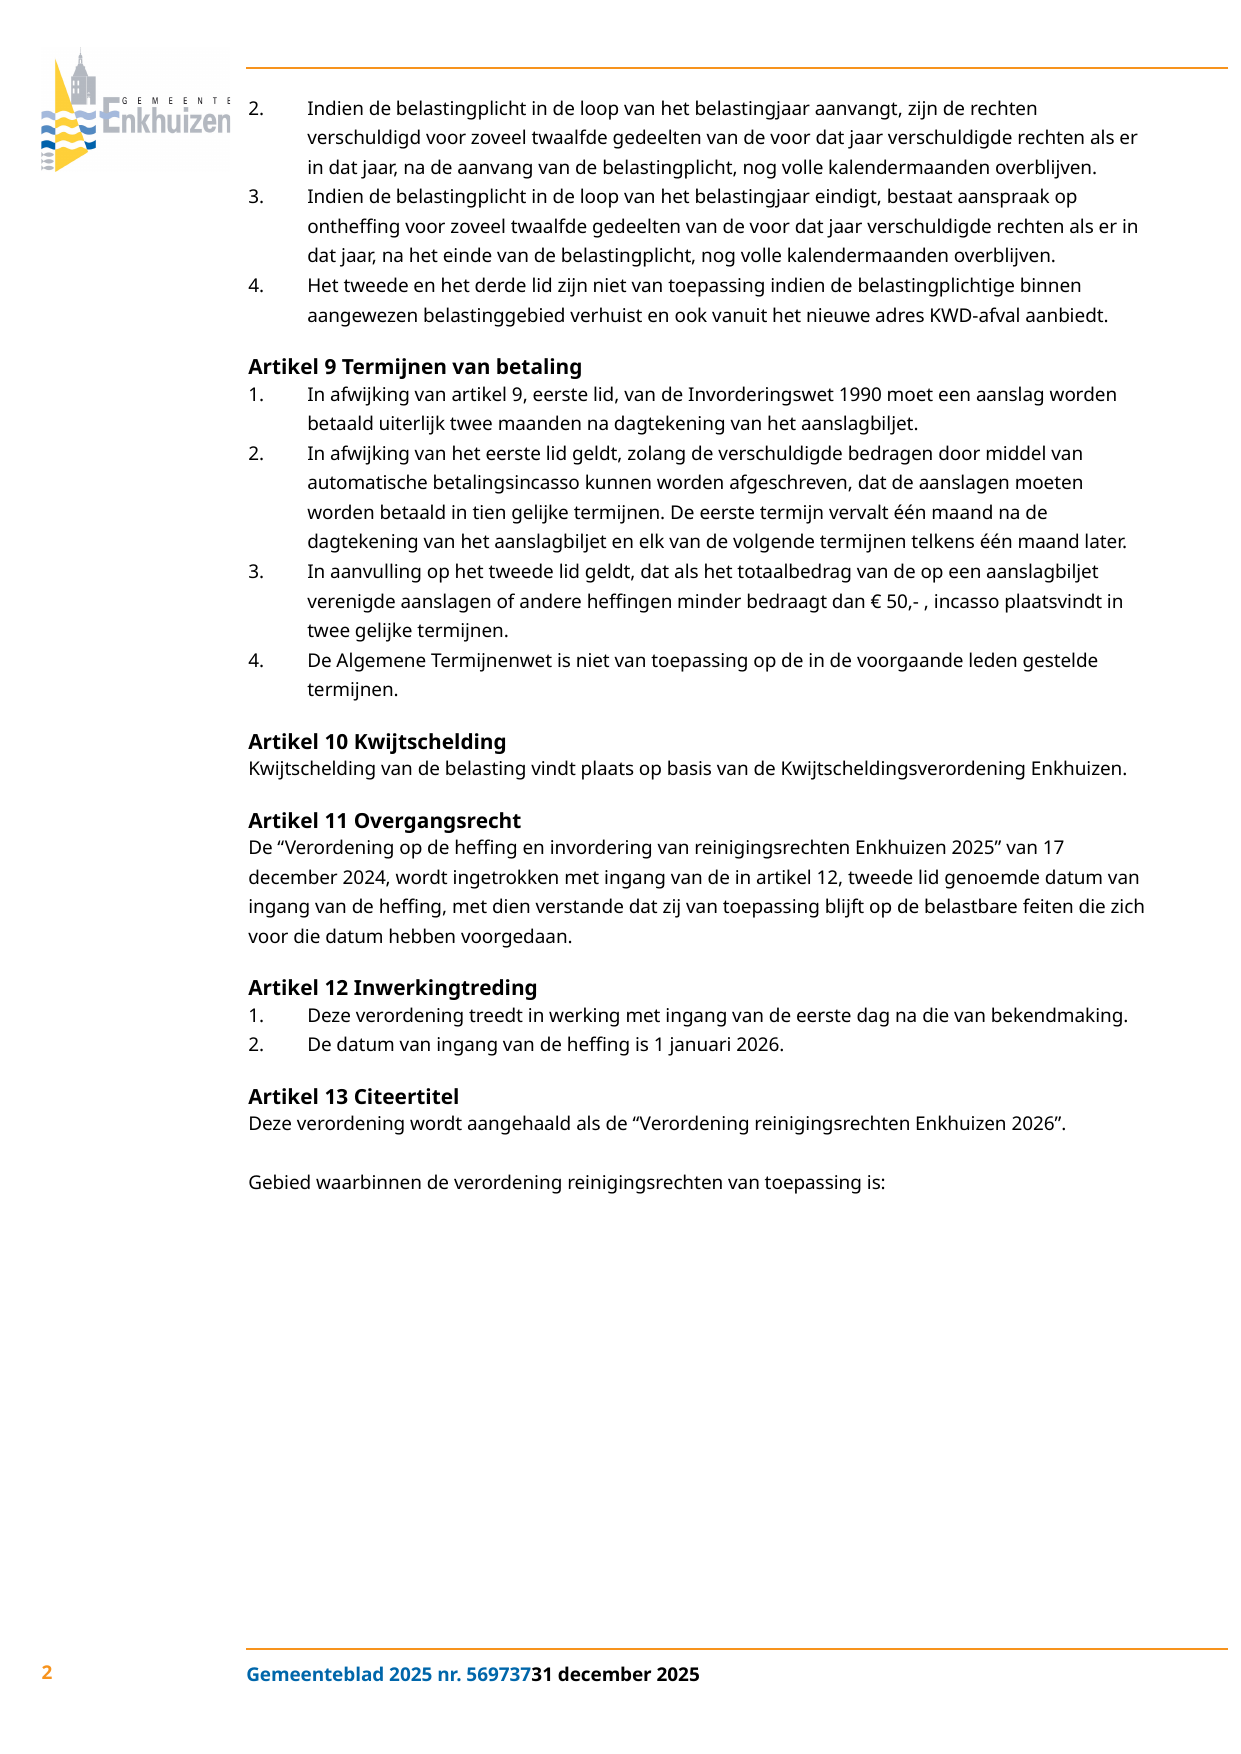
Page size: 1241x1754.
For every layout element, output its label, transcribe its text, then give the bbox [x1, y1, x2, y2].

text Kwijtschelding van de belasting vindt plaats op basis van de Kwijtscheldingsverordening Enkhuizen. [248, 755, 1152, 781]
list Indien de belastingplicht in de loop van het belastingjaar aanvangt, zijn de rechten verschuldigd voor zoveel twaalfde gedeelten van de voor dat jaar verschuldigde rechten als er in dat jaar, na de aanvang van de belastingplicht, nog volle kalendermaanden overblijven. [248, 95, 1152, 180]
text Artikel 12 Inwerkingtreding [248, 973, 1152, 1002]
list In afwijking van het eerste lid geldt, zolang de verschuldigde bedragen door middel van automatische betalingsincasso kunnen worden afgeschreven, dat de aanslagen moeten worden betaald in tien gelijke termijnen. De eerste termijn vervalt één maand na de dagtekening van het aanslagbiljet en elk van de volgende termijnen telkens één maand later. [248, 440, 1152, 554]
text Gebied waarbinnen de verordening reinigingsrechten van toepassing is: [248, 1169, 1152, 1195]
text Artikel 10 Kwijtschelding [248, 727, 1152, 755]
list Het tweede en het derde lid zijn niet van toepassing indien de belastingplichtige binnen aangewezen belastinggebied verhuist en ook vanuit het nieuwe adres KWD-afval aanbiedt. [248, 272, 1152, 328]
text Artikel 11 Overgangsrecht [248, 806, 1152, 834]
picture [41, 47, 231, 172]
text Deze verordening wordt aangehaald als de “Verordening reinigingsrechten Enkhuizen 2026”. [248, 1110, 1152, 1136]
list Deze verordening treedt in werking met ingang van de eerste dag na die van bekendmaking. [248, 1002, 1152, 1028]
text De “Verordening op de heffing en invordering van reinigingsrechten Enkhuizen 2025” van 17 december 2024, wordt ingetrokken met ingang van de in artikel 12, tweede lid genoemde datum van ingang van de heffing, met dien verstande dat zij van toepassing blijft op de belastbare feiten die zich voor die datum hebben voorgedaan. [248, 834, 1152, 949]
text Artikel 13 Citeertitel [248, 1082, 1152, 1110]
list De Algemene Termijnenwet is niet van toepassing op de in de voorgaande leden gestelde termijnen. [248, 647, 1152, 702]
text Artikel 9 Termijnen van betaling [248, 352, 1152, 381]
list In aanvulling op het tweede lid geldt, dat als het totaalbedrag van de op een aanslagbiljet verenigde aanslagen of andere heffingen minder bedraagt dan € 50,- , incasso plaatsvindt in twee gelijke termijnen. [248, 558, 1152, 643]
list Indien de belastingplicht in de loop van het belastingjaar eindigt, bestaat aanspraak op ontheffing voor zoveel twaalfde gedeelten van de voor dat jaar verschuldigde rechten als er in dat jaar, na het einde van de belastingplicht, nog volle kalendermaanden overblijven. [248, 183, 1152, 268]
list De datum van ingang van de heffing is 1 januari 2026. [248, 1031, 1152, 1057]
list In afwijking van artikel 9, eerste lid, van de Invorderingswet 1990 moet een aanslag worden betaald uiterlijk twee maanden na dagtekening van het aanslagbiljet. [248, 381, 1152, 436]
